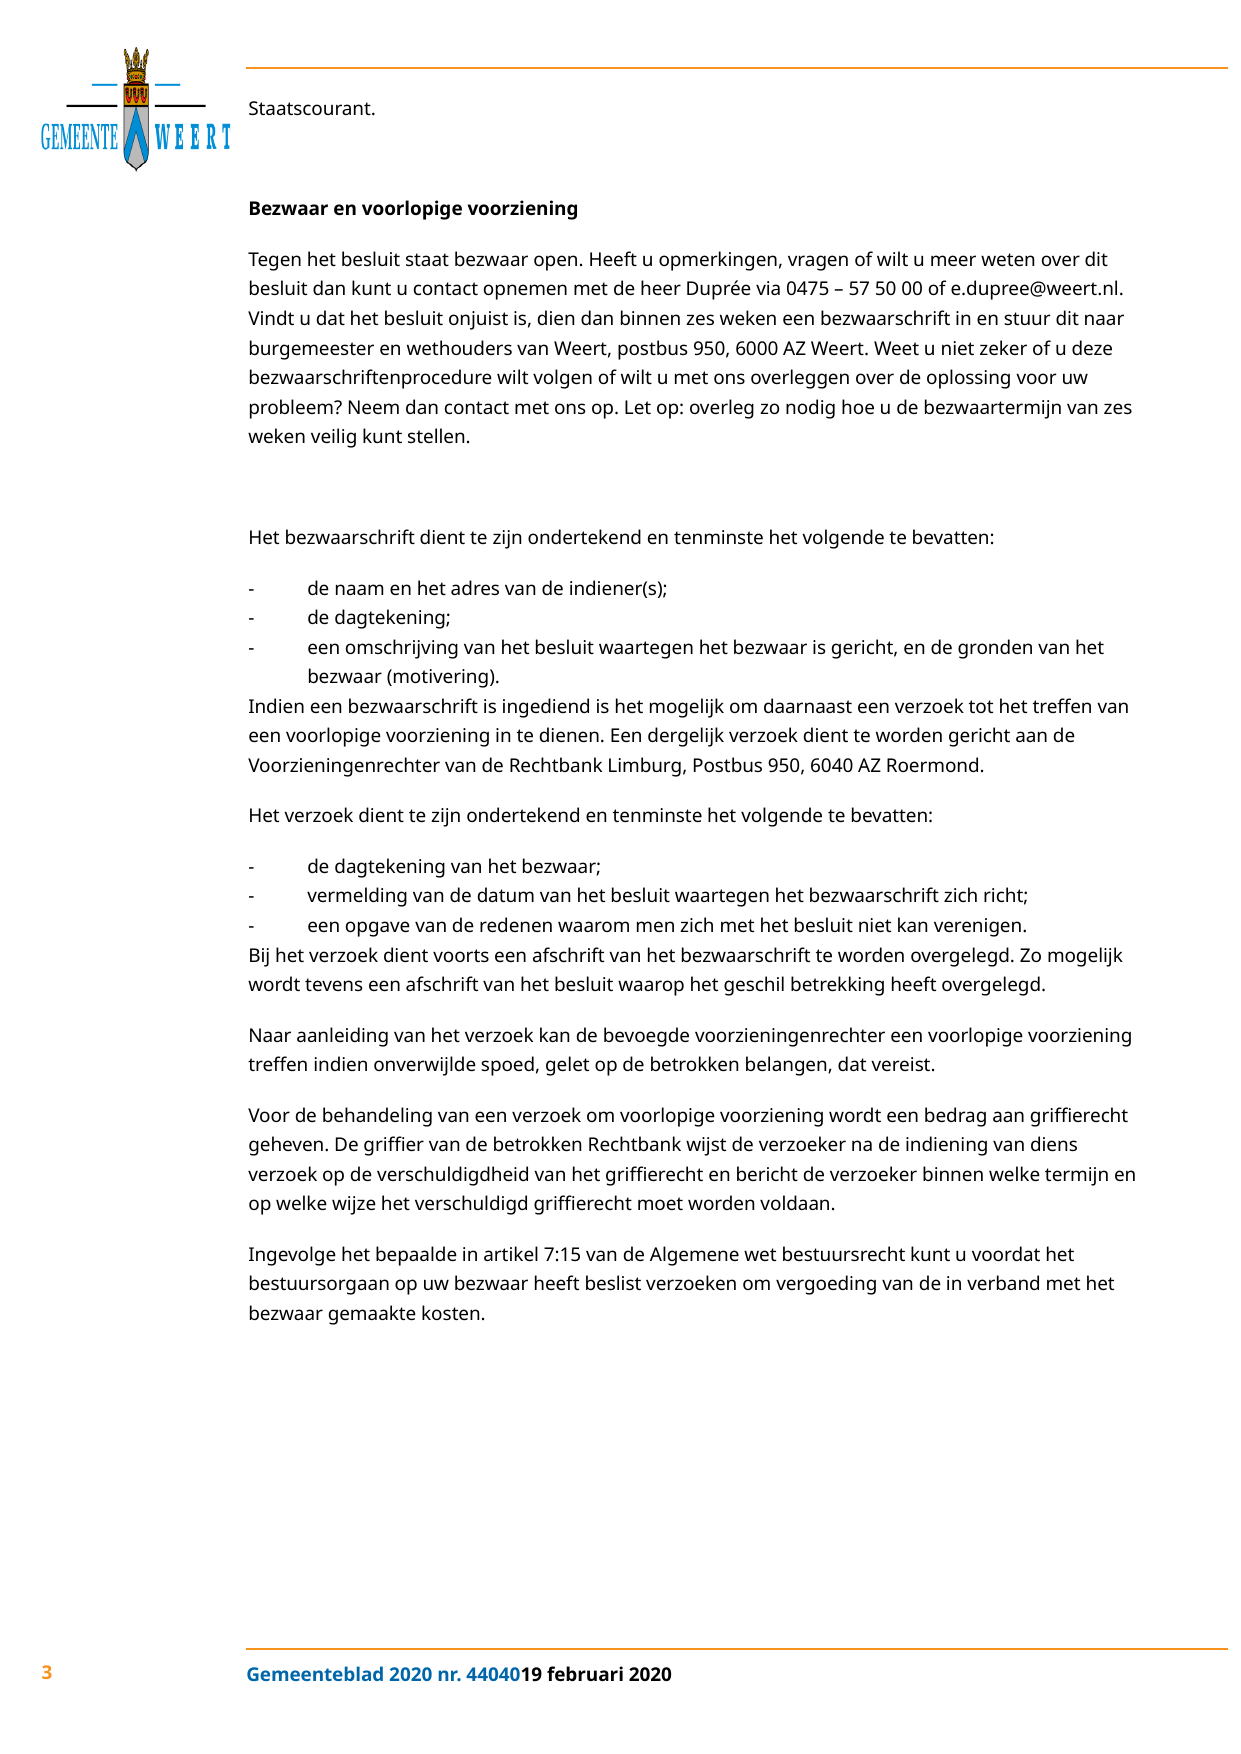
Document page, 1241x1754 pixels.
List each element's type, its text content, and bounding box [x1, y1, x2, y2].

text Ingevolge het bepaalde in artikel 7:15 van de Algemene wet bestuursrecht kunt u voordat het bestuursorgaan op uw bezwaar heeft beslist verzoeken om vergoeding van de in verband met het bezwaar gemaakte kosten. [248, 1241, 1152, 1326]
text Het verzoek dient te zijn ondertekend en tenminste het volgende te bevatten: [248, 803, 1152, 828]
list de dagtekening; [248, 604, 1152, 630]
picture [41, 47, 231, 172]
list de naam en het adres van de indiener(s); [248, 575, 1152, 601]
text Het bezwaarschrift dient te zijn ondertekend en tenminste het volgende te bevatten: [248, 524, 1152, 550]
text Indien een bezwaarschrift is ingediend is het mogelijk om daarnaast een verzoek tot het treffen van een voorlopige voorziening in te dienen. Een dergelijk verzoek dient te worden gericht aan de Voorzieningenrechter van de Rechtbank Limburg, Postbus 950, 6040 AZ Roermond. [248, 693, 1152, 778]
text Staatscourant. [248, 95, 1152, 121]
text Voor de behandeling van een verzoek om voorlopige voorziening wordt een bedrag aan griffierecht geheven. De griffier van de betrokken Rechtbank wijst de verzoeker na de indiening van diens verzoek op de verschuldigdheid van het griffierecht en bericht de verzoeker binnen welke termijn en op welke wijze het verschuldigd griffierecht moet worden voldaan. [248, 1102, 1152, 1216]
list de dagtekening van het bezwaar; [248, 853, 1152, 879]
list vermelding van de datum van het besluit waartegen het bezwaarschrift zich richt; [248, 883, 1152, 908]
text Bezwaar en voorlopige voorziening [248, 196, 1152, 221]
text Naar aanleiding van het verzoek kan de bevoegde voorzieningenrechter een voorlopige voorziening treffen indien onverwijlde spoed, gelet op de betrokken belangen, dat vereist. [248, 1022, 1152, 1077]
text Tegen het besluit staat bezwaar open. Heeft u opmerkingen, vragen of wilt u meer weten over dit besluit dan kunt u contact opnemen met de heer Duprée via 0475 – 57 50 00 of e.dupree@weert.nl. Vindt u dat het besluit onjuist is, dien dan binnen zes weken een bezwaarschrift in en stuur dit naar burgemeester en wethouders van Weert, postbus 950, 6000 AZ Weert. Weet u niet zeker of u deze bezwaarschriftenprocedure wilt volgen of wilt u met ons overleggen over de oplossing voor uw probleem? Neem dan contact met ons op. Let op: overleg zo nodig hoe u de bezwaartermijn van zes weken veilig kunt stellen. [248, 246, 1152, 449]
list een omschrijving van het besluit waartegen het bezwaar is gericht, en de gronden van het bezwaar (motivering). [248, 634, 1152, 689]
text Bij het verzoek dient voorts een afschrift van het bezwaarschrift te worden overgelegd. Zo mogelijk wordt tevens een afschrift van het besluit waarop het geschil betrekking heeft overgelegd. [248, 942, 1152, 997]
list een opgave van de redenen waarom men zich met het besluit niet kan verenigen. [248, 912, 1152, 938]
